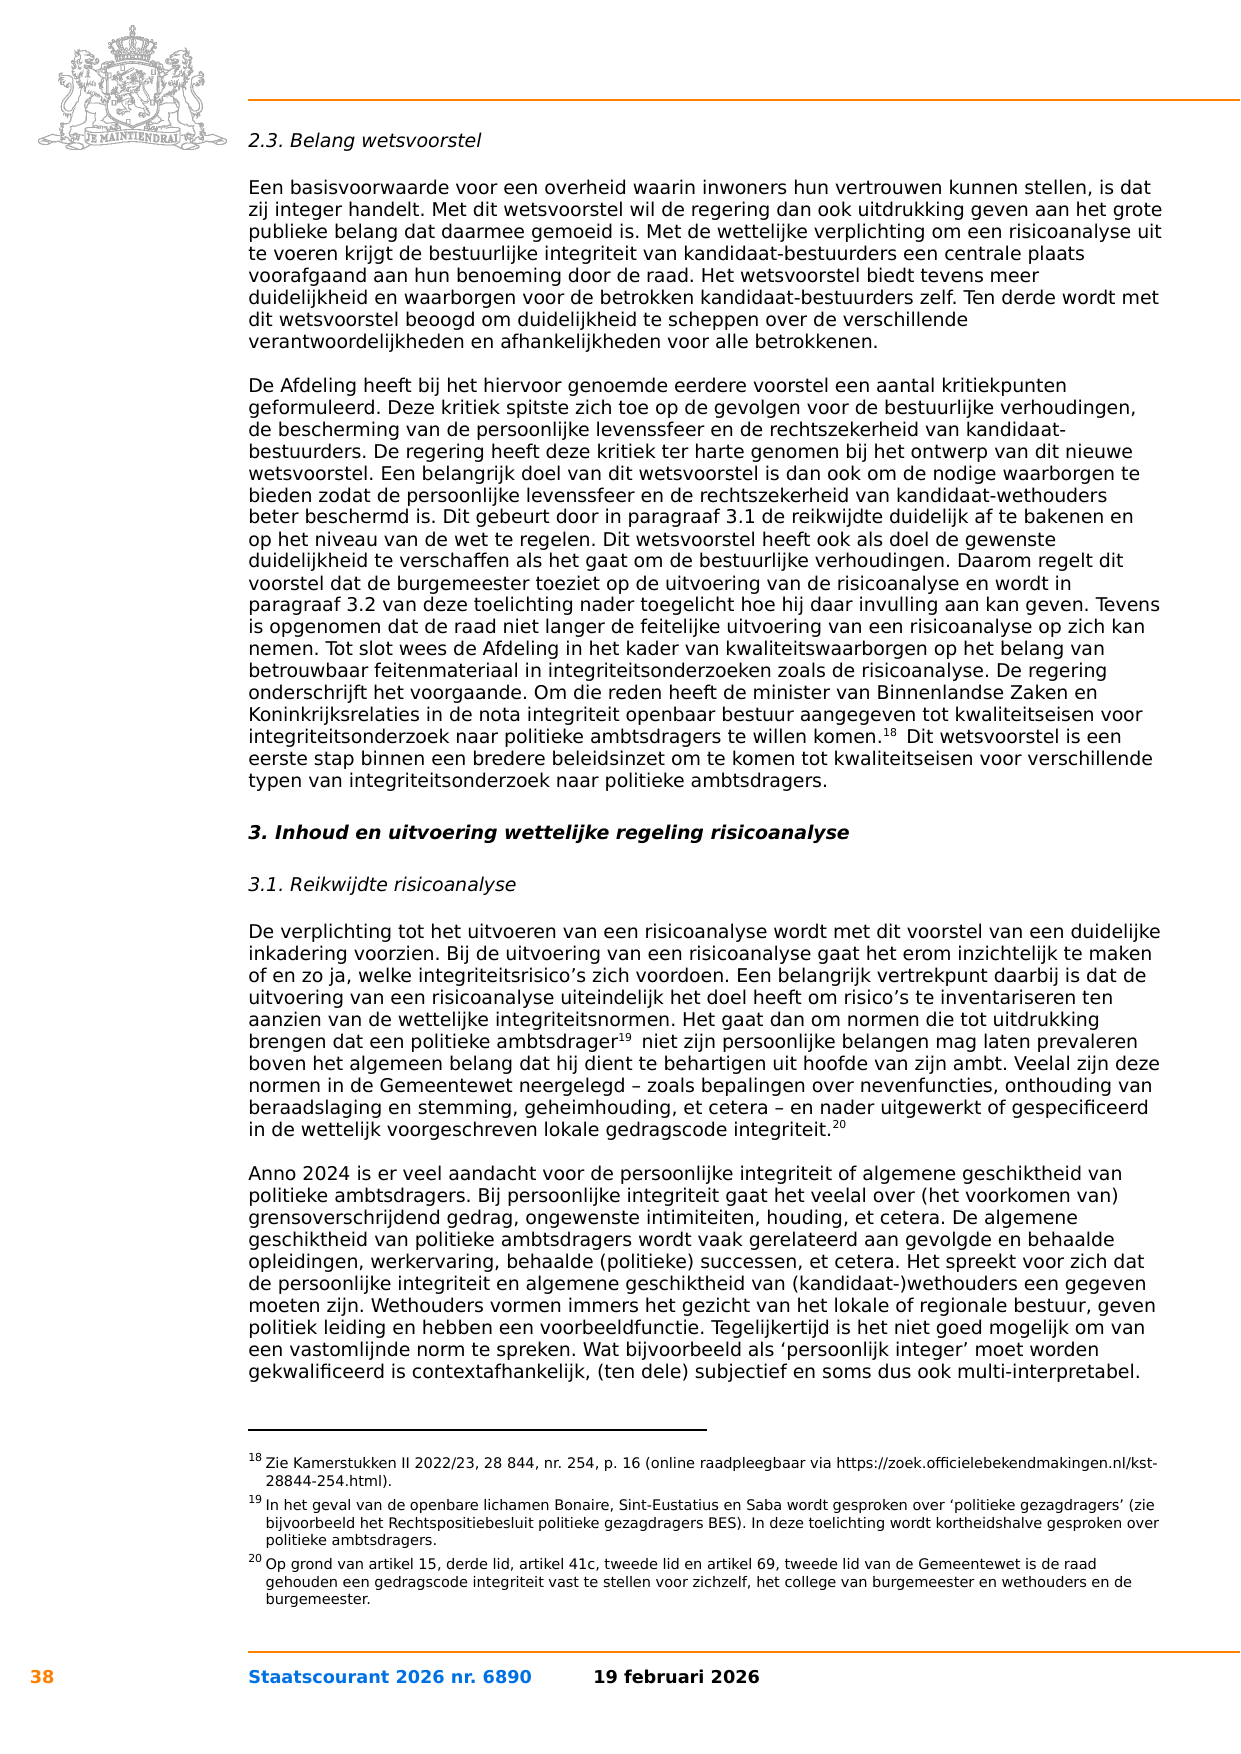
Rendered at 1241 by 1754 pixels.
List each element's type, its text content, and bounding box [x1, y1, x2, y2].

subtitle 3. Inhoud en uitvoering wettelijke regeling risicoanalyse [248, 822, 1163, 844]
text In het geval van de openbare lichamen Bonaire, Sint-Eustatius en Saba wordt gesproken over ‘politieke gezagdragers’ (zie bijvoorbeeld het Rechtspositiebesluit politieke gezagdragers BES). In deze toelichting wordt kortheidshalve gesproken over politieke ambtsdragers. [248, 1493, 1163, 1549]
subtitle 3.1. Reikwijdte risicoanalyse [248, 874, 1163, 896]
text Op grond van artikel 15, derde lid, artikel 41c, tweede lid en artikel 69, tweede lid van de Gemeentewet is de raad gehouden een gedragscode integriteit vast te stellen voor zichzelf, het college van burgemeester en wethouders en de burgemeester. [248, 1552, 1163, 1608]
text De Afdeling heeft bij het hiervoor genoemde eerdere voorstel een aantal kritiekpunten geformuleerd. Deze kritiek spitste zich toe op de gevolgen voor de bestuurlijke verhoudingen, de bescherming van de persoonlijke levenssfeer en de rechtszekerheid van kandidaat-bestuurders. De regering heeft deze kritiek ter harte genomen bij het ontwerp van dit nieuwe wetsvoorstel. Een belangrijk doel van dit wetsvoorstel is dan ook om de nodige waarborgen te bieden zodat de persoonlijke levenssfeer en de rechtszekerheid van kandidaat-wethouders beter beschermd is. Dit gebeurt door in paragraaf 3.1 de reikwijdte duidelijk af te bakenen en op het niveau van de wet te regelen. Dit wetsvoorstel heeft ook als doel de gewenste duidelijkheid te verschaffen als het gaat om de bestuurlijke verhoudingen. Daarom regelt dit voorstel dat de burgemeester toeziet op de uitvoering van de risicoanalyse en wordt in paragraaf 3.2 van deze toelichting nader toegelicht hoe hij daar invulling aan kan geven. Tevens is opgenomen dat de raad niet langer de feitelijke uitvoering van een risicoanalyse op zich kan nemen. Tot slot wees de Afdeling in het kader van kwaliteitswaarborgen op het belang van betrouwbaar feitenmateriaal in integriteitsonderzoeken zoals de risicoanalyse. De regering onderschrijft het voorgaande. Om die reden heeft de minister van Binnenlandse Zaken en Koninkrijksrelaties in de nota integriteit openbaar bestuur aangegeven tot kwaliteitseisen voor integriteitsonderzoek naar politieke ambtsdragers te willen komen. Dit wetsvoorstel is een eerste stap binnen een bredere beleidsinzet om te komen tot kwaliteitseisen voor verschillende typen van integriteitsonderzoek naar politieke ambtsdragers. [248, 374, 1163, 792]
text Anno 2024 is er veel aandacht voor de persoonlijke integriteit of algemene geschiktheid van politieke ambtsdragers. Bij persoonlijke integriteit gaat het veelal over (het voorkomen van) grensoverschrijdend gedrag, ongewenste intimiteiten, houding, et cetera. De algemene geschiktheid van politieke ambtsdragers wordt vaak gerelateerd aan gevolgde en behaalde opleidingen, werkervaring, behaalde (politieke) successen, et cetera. Het spreekt voor zich dat de persoonlijke integriteit en algemene geschiktheid van (kandidaat-)wethouders een gegeven moeten zijn. Wethouders vormen immers het gezicht van het lokale of regionale bestuur, geven politiek leiding en hebben een voorbeeldfunctie. Tegelijkertijd is het niet goed mogelijk om van een vastomlijnde norm te spreken. Wat bijvoorbeeld als ‘persoonlijk integer’ moet worden gekwalificeerd is contextafhankelijk, (ten dele) subjectief en soms dus ook multi-interpretabel. [248, 1163, 1163, 1383]
text Een basisvoorwaarde voor een overheid waarin inwoners hun vertrouwen kunnen stellen, is dat zij integer handelt. Met dit wetsvoorstel wil de regering dan ook uitdrukking geven aan het grote publieke belang dat daarmee gemoeid is. Met de wettelijke verplichting om een risicoanalyse uit te voeren krijgt de bestuurlijke integriteit van kandidaat-bestuurders een centrale plaats voorafgaand aan hun benoeming door de raad. Het wetsvoorstel biedt tevens meer duidelijkheid en waarborgen voor de betrokken kandidaat-bestuurders zelf. Ten derde wordt met dit wetsvoorstel beoogd om duidelijkheid te scheppen over de verschillende verantwoordelijkheden en afhankelijkheden voor alle betrokkenen. [248, 177, 1163, 353]
picture [38, 25, 227, 150]
text De verplichting tot het uitvoeren van een risicoanalyse wordt met dit voorstel van een duidelijke inkadering voorzien. Bij de uitvoering van een risicoanalyse gaat het erom inzichtelijk te maken of en zo ja, welke integriteitsrisico’s zich voordoen. Een belangrijk vertrekpunt daarbij is dat de uitvoering van een risicoanalyse uiteindelijk het doel heeft om risico’s te inventariseren ten aanzien van de wettelijke integriteitsnormen. Het gaat dan om normen die tot uitdrukking brengen dat een politieke ambtsdrager niet zijn persoonlijke belangen mag laten prevaleren boven het algemeen belang dat hij dient te behartigen uit hoofde van zijn ambt. Veelal zijn deze normen in de Gemeentewet neergelegd – zoals bepalingen over nevenfuncties, onthouding van beraadslaging en stemming, geheimhouding, et cetera – en nader uitgewerkt of gespecificeerd in de wettelijk voorgeschreven lokale gedragscode integriteit. [248, 921, 1163, 1141]
text Zie Kamerstukken II 2022/23, 28 844, nr. 254, p. 16 (online raadpleegbaar via https://zoek.officielebekendmakingen.nl/kst-28844-254.html). [248, 1451, 1163, 1490]
subtitle 2.3. Belang wetsvoorstel [248, 130, 1163, 152]
